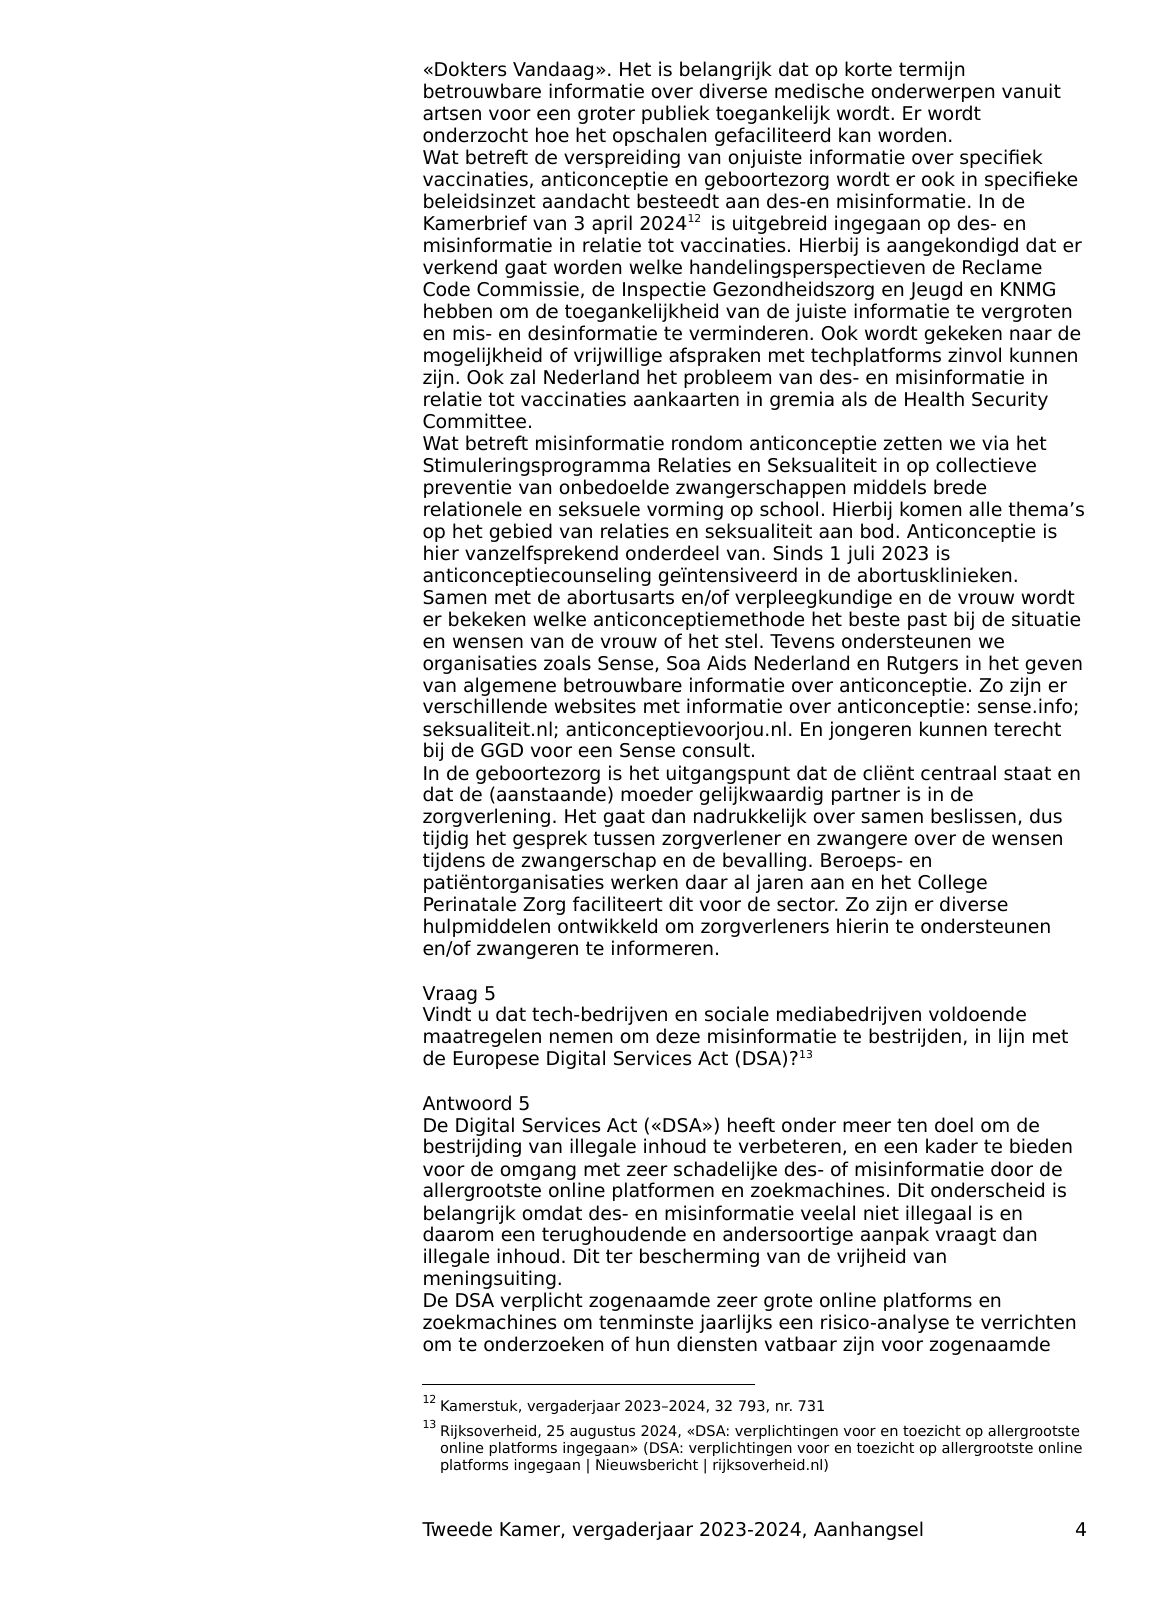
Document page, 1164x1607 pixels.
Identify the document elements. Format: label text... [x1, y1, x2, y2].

text Kamerstuk, vergaderjaar 2023–2024, 32 793, nr. 731 [422, 1393, 1087, 1416]
text Wat betreft de verspreiding van onjuiste informatie over specifiek vaccinaties, anticonceptie en geboortezorg wordt er ook in specifieke beleidsinzet aandacht besteedt aan des-en misinformatie. In de Kamerbrief van 3 april 2024 is uitgebreid ingegaan op des- en misinformatie in relatie tot vaccinaties. Hierbij is aangekondigd dat er verkend gaat worden welke handelingsperspectieven de Reclame Code Commissie, de Inspectie Gezondheidszorg en Jeugd en KNMG hebben om de toegankelijkheid van de juiste informatie te vergroten en mis- en desinformatie te verminderen. Ook wordt gekeken naar de mogelijkheid of vrijwillige afspraken met techplatforms zinvol kunnen zijn. Ook zal Nederland het probleem van des- en misinformatie in relatie tot vaccinaties aankaarten in gremia als de Health Security Committee. [422, 147, 1087, 433]
text Vindt u dat tech-bedrijven en sociale mediabedrijven voldoende maatregelen nemen om deze misinformatie te bestrijden, in lijn met de Europese Digital Services Act (DSA)? [422, 1004, 1087, 1070]
text Rijksoverheid, 25 augustus 2024, «DSA: verplichtingen voor en toezicht op allergrootste online platforms ingegaan» (DSA: verplichtingen voor en toezicht op allergrootste online platforms ingegaan | Nieuwsbericht | rijksoverheid.nl) [422, 1418, 1087, 1474]
text Wat betreft misinformatie rondom anticonceptie zetten we via het Stimuleringsprogramma Relaties en Seksualiteit in op collectieve preventie van onbedoelde zwangerschappen middels brede relationele en seksuele vorming op school. Hierbij komen alle thema’s op het gebied van relaties en seksualiteit aan bod. Anticonceptie is hier vanzelfsprekend onderdeel van. Sinds 1 juli 2023 is anticonceptiecounseling geïntensiveerd in de abortusklinieken. Samen met de abortusarts en/of verpleegkundige en de vrouw wordt er bekeken welke anticonceptiemethode het beste past bij de situatie en wensen van de vrouw of het stel. Tevens ondersteunen we organisaties zoals Sense, Soa Aids Nederland en Rutgers in het geven van algemene betrouwbare informatie over anticonceptie. Zo zijn er verschillende websites met informatie over anticonceptie: sense.info; seksualiteit.nl; anticonceptievoorjou.nl. En jongeren kunnen terecht bij de GGD voor een Sense consult. [422, 433, 1087, 762]
text De Digital Services Act («DSA») heeft onder meer ten doel om de bestrijding van illegale inhoud te verbeteren, en een kader te bieden voor de omgang met zeer schadelijke des- of misinformatie door de allergrootste online platformen en zoekmachines. Dit onderscheid is belangrijk omdat des- en misinformatie veelal niet illegaal is en daarom een terughoudende en andersoortige aanpak vraagt dan illegale inhoud. Dit ter bescherming van de vrijheid van meningsuiting. [422, 1114, 1087, 1290]
text Antwoord 5 [422, 1092, 1087, 1114]
text Vraag 5 [422, 982, 1087, 1004]
text «Dokters Vandaag». Het is belangrijk dat op korte termijn betrouwbare informatie over diverse medische onderwerpen vanuit artsen voor een groter publiek toegankelijk wordt. Er wordt onderzocht hoe het opschalen gefaciliteerd kan worden. [422, 59, 1087, 147]
text In de geboortezorg is het uitgangspunt dat de cliënt centraal staat en dat de (aanstaande) moeder gelijkwaardig partner is in de zorgverlening. Het gaat dan nadrukkelijk over samen beslissen, dus tijdig het gesprek tussen zorgverlener en zwangere over de wensen tijdens de zwangerschap en de bevalling. Beroeps- en patiëntorganisaties werken daar al jaren aan en het College Perinatale Zorg faciliteert dit voor de sector. Zo zijn er diverse hulpmiddelen ontwikkeld om zorgverleners hierin te ondersteunen en/of zwangeren te informeren. [422, 762, 1087, 960]
text De DSA verplicht zogenaamde zeer grote online platforms en zoekmachines om tenminste jaarlijks een risico-analyse te verrichten om te onderzoeken of hun diensten vatbaar zijn voor zogenaamde [422, 1290, 1087, 1356]
